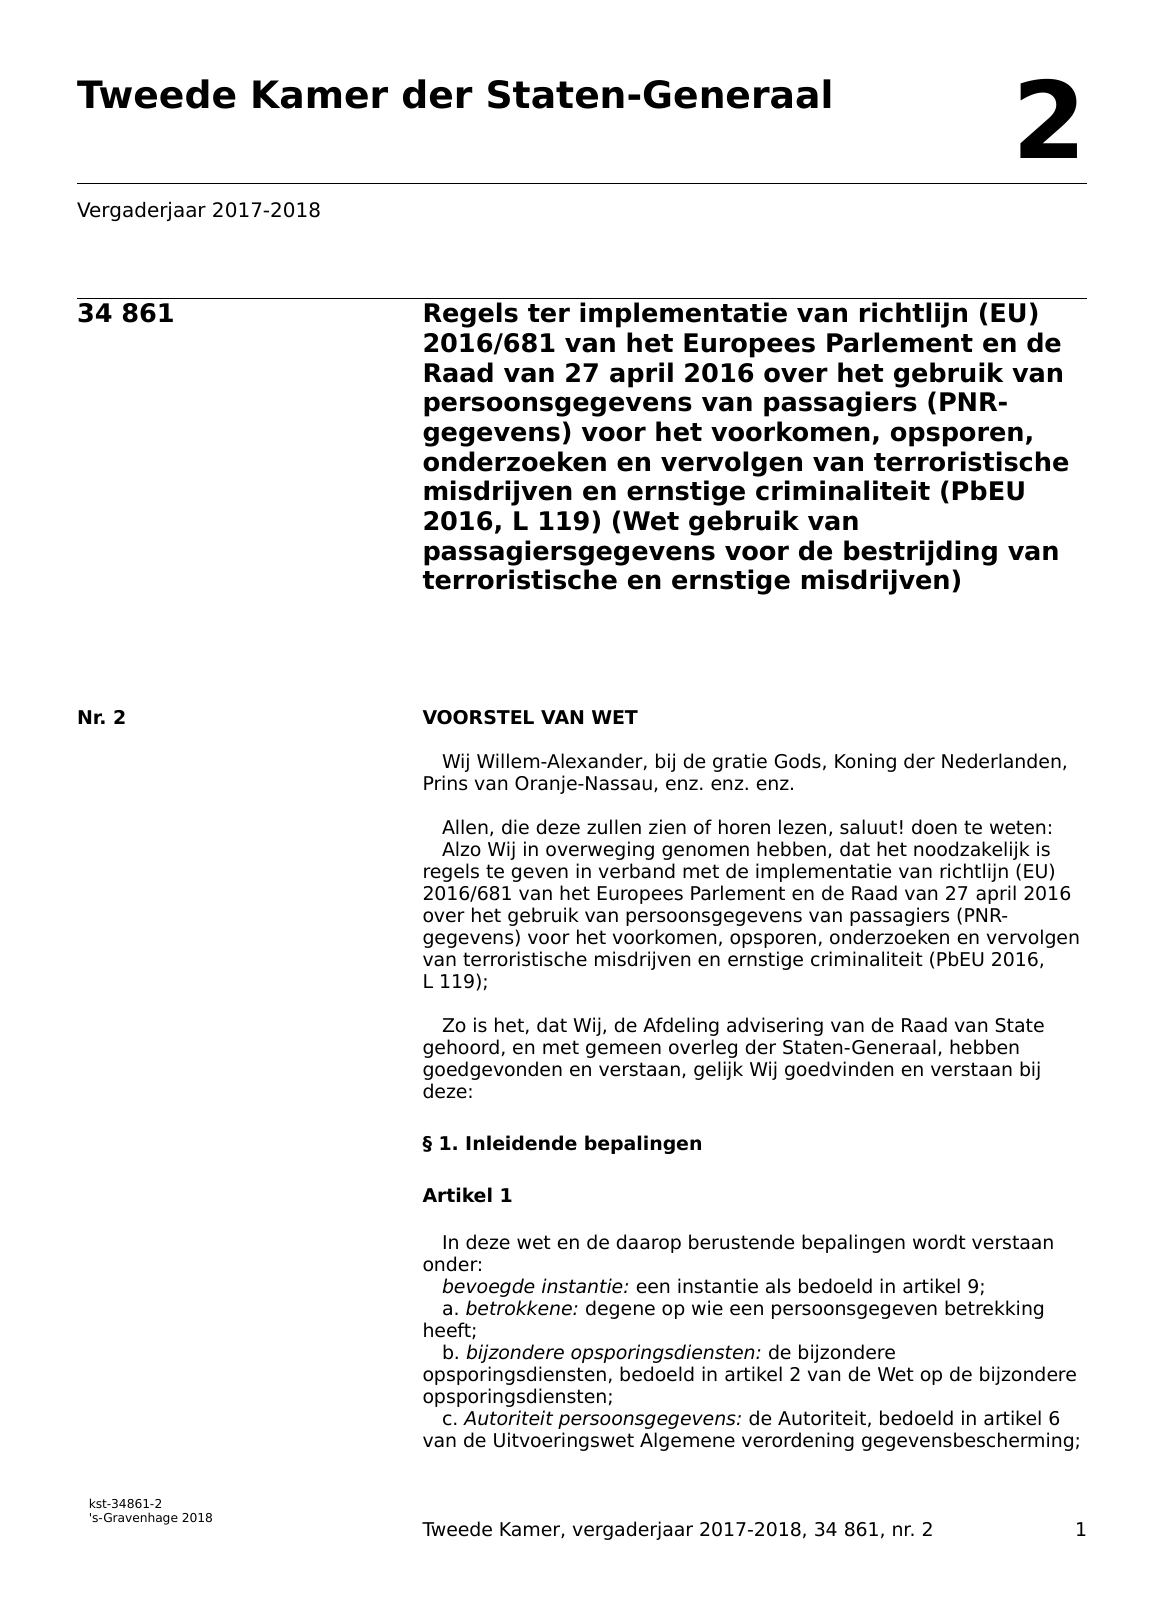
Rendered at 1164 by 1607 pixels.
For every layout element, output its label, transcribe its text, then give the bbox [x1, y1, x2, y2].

table_cell Vergaderjaar 2017-2018 [77, 184, 1087, 298]
text In deze wet en de daarop berustende bepalingen wordt verstaan onder: [422, 1232, 1087, 1276]
subtitle § 1. Inleidende bepalingen [422, 1133, 1087, 1155]
text Allen, die deze zullen zien of horen lezen, saluut! doen te weten: [422, 817, 1087, 839]
text a. betrokkene: degene op wie een persoonsgegeven betrekking heeft; [422, 1298, 1087, 1342]
text Alzo Wij in overweging genomen hebben, dat het noodzakelijk is regels te geven in verband met de implementatie van richtlijn (EU) 2016/681 van het Europees Parlement en de Raad van 27 april 2016 over het gebruik van persoonsgegevens van passagiers (PNR-gegevens) voor het voorkomen, opsporen, onderzoeken en vervolgen van terroristische misdrijven en ernstige criminaliteit (PbEU 2016, L 119); [422, 839, 1087, 993]
subtitle Nr. 2 VOORSTEL VAN WET [77, 707, 1087, 729]
table_header Tweede Kamer der Staten-Generaal [77, 59, 886, 183]
text Zo is het, dat Wij, de Afdeling advisering van de Raad van State gehoord, en met gemeen overleg der Staten-Generaal, hebben goedgevonden en verstaan, gelijk Wij goedvinden en verstaan bij deze: [422, 1015, 1087, 1103]
text kst-34861-2 [88, 1497, 323, 1511]
subtitle Artikel 1 [422, 1185, 1087, 1207]
subtitle 34 861 Regels ter implementatie van richtlijn (EU) 2016/681 van het Europees Parlement en de Raad van 27 april 2016 over het gebruik van persoonsgegevens van passagiers (PNR-gegevens) voor het voorkomen, opsporen, onderzoeken en vervolgen van terroristische misdrijven en ernstige criminaliteit (PbEU 2016, L 119) (Wet gebruik van passagiersgegevens voor de bestrijding van terroristische en ernstige misdrijven) [77, 299, 1087, 596]
text b. bijzondere opsporingsdiensten: de bijzondere opsporingsdiensten, bedoeld in artikel 2 van de Wet op de bijzondere opsporingsdiensten; [422, 1342, 1087, 1408]
text bevoegde instantie: een instantie als bedoeld in artikel 9; [422, 1276, 1087, 1298]
table_header 2 [886, 59, 1087, 183]
text 's-Gravenhage 2018 [88, 1511, 323, 1525]
text c. Autoriteit persoonsgegevens: de Autoriteit, bedoeld in artikel 6 van de Uitvoeringswet Algemene verordening gegevensbescherming; [422, 1408, 1087, 1452]
text Wij Willem-Alexander, bij de gratie Gods, Koning der Nederlanden, Prins van Oranje-Nassau, enz. enz. enz. [422, 751, 1087, 795]
